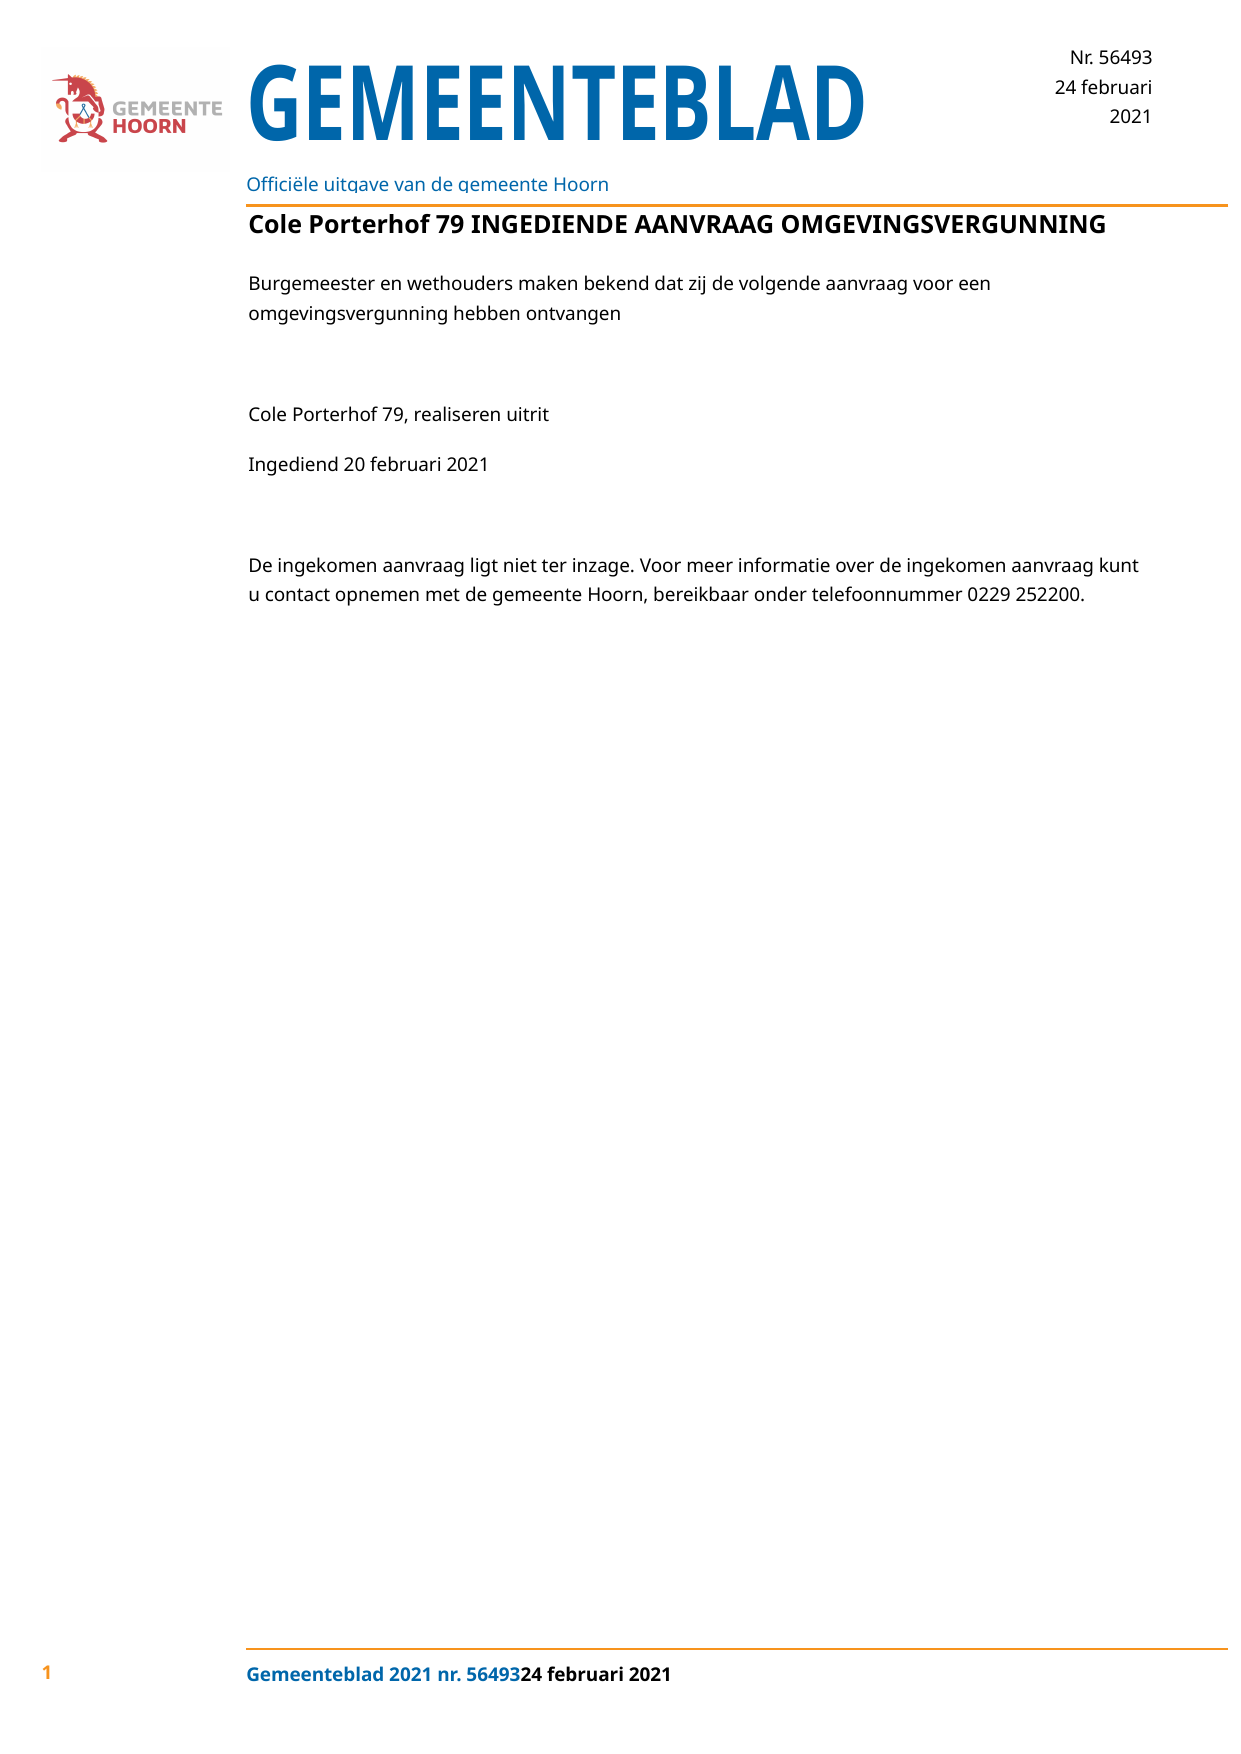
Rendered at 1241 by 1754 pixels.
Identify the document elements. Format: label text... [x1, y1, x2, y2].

picture [41, 47, 231, 172]
text Ingediend 20 februari 2021 [248, 451, 1152, 477]
text Cole Porterhof 79, realiseren uitrit [248, 401, 1152, 426]
text Burgemeester en wethouders maken bekend dat zij de volgende aanvraag voor een omgevingsvergunning hebben ontvangen [248, 270, 1152, 326]
text Cole Porterhof 79 INGEDIENDE AANVRAAG OMGEVINGSVERGUNNING [248, 207, 1152, 241]
text De ingekomen aanvraag ligt niet ter inzage. Voor meer informatie over de ingekomen aanvraag kunt u contact opnemen met de gemeente Hoorn, bereikbaar onder telefoonnummer 0229 252200. [248, 552, 1152, 607]
